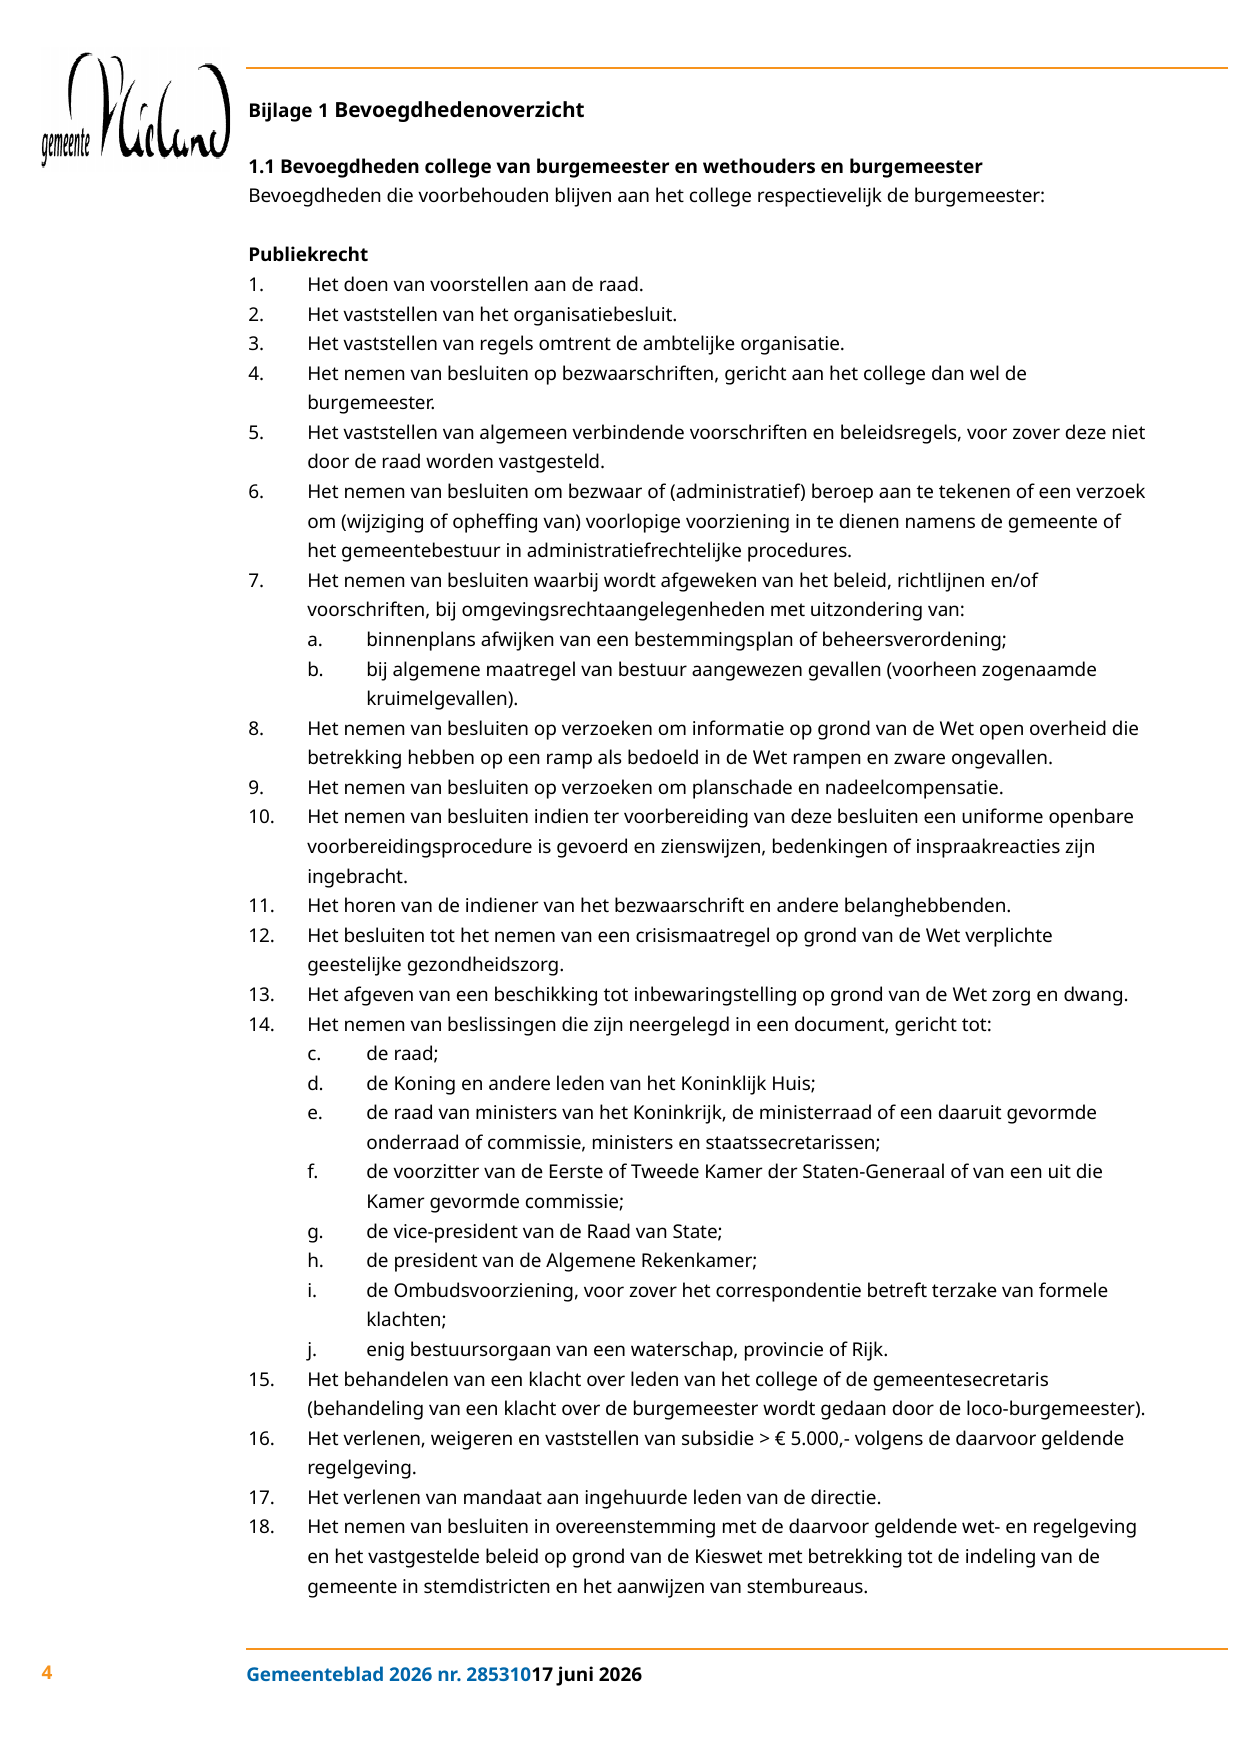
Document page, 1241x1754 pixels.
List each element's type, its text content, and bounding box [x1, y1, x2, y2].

list Het nemen van besluiten op verzoeken om planschade en nadeelcompensatie. [248, 774, 1152, 800]
list de vice-president van de Raad van State; [307, 1218, 1152, 1244]
list Het nemen van besluiten indien ter voorbereiding van deze besluiten een uniforme openbare voorbereidingsprocedure is gevoerd en zienswijzen, bedenkingen of inspraakreacties zijn ingebracht. [248, 804, 1152, 889]
list de voorzitter van de Eerste of Tweede Kamer der Staten-Generaal of van een uit die Kamer gevormde commissie; [307, 1159, 1152, 1214]
text 1.1 Bevoegdheden college van burgemeester en wethouders en burgemeester [248, 153, 1152, 179]
list de raad van ministers van het Koninkrijk, de ministerraad of een daaruit gevormde onderraad of commissie, ministers en staatssecretarissen; [307, 1099, 1152, 1155]
list Het nemen van beslissingen die zijn neergelegd in een document, gericht tot: [248, 1011, 1152, 1037]
list enig bestuursorgaan van een waterschap, provincie of Rijk. [307, 1336, 1152, 1362]
list Het nemen van besluiten om bezwaar of (administratief) beroep aan te tekenen of een verzoek om (wijziging of opheffing van) voorlopige voorziening in te dienen namens de gemeente of het gemeentebestuur in administratiefrechtelijke procedures. [248, 478, 1152, 563]
list de president van de Algemene Rekenkamer; [307, 1247, 1152, 1273]
list Het besluiten tot het nemen van een crisismaatregel op grond van de Wet verplichte geestelijke gezondheidszorg. [248, 922, 1152, 977]
list bij algemene maatregel van bestuur aangewezen gevallen (voorheen zogenaamde kruimelgevallen). [307, 656, 1152, 711]
list de raad; [307, 1040, 1152, 1066]
list Het vaststellen van algemeen verbindende voorschriften en beleidsregels, voor zover deze niet door de raad worden vastgesteld. [248, 419, 1152, 474]
text Bevoegdheden die voorbehouden blijven aan het college respectievelijk de burgemeester: [248, 182, 1152, 208]
text Bijlage 1 Bevoegdhedenoverzicht [248, 95, 1152, 123]
list Het nemen van besluiten op verzoeken om informatie op grond van de Wet open overheid die betrekking hebben op een ramp als bedoeld in de Wet rampen en zware ongevallen. [248, 715, 1152, 770]
list Het afgeven van een beschikking tot inbewaringstelling op grond van de Wet zorg en dwang. [248, 981, 1152, 1007]
list Het verlenen van mandaat aan ingehuurde leden van de directie. [248, 1484, 1152, 1510]
list de Ombudsvoorziening, voor zover het correspondentie betreft terzake van formele klachten; [307, 1277, 1152, 1332]
list Het vaststellen van regels omtrent de ambtelijke organisatie. [248, 330, 1152, 356]
picture [41, 47, 231, 172]
list Het nemen van besluiten op bezwaarschriften, gericht aan het college dan wel de burgemeester. [248, 360, 1152, 415]
list Het verlenen, weigeren en vaststellen van subsidie > € 5.000,- volgens de daarvoor geldende regelgeving. [248, 1425, 1152, 1480]
list Het horen van de indiener van het bezwaarschrift en andere belanghebbenden. [248, 892, 1152, 918]
list binnenplans afwijken van een bestemmingsplan of beheersverordening; [307, 626, 1152, 652]
text Publiekrecht [248, 242, 1152, 267]
list Het doen van voorstellen aan de raad. [248, 271, 1152, 297]
list Het behandelen van een klacht over leden van het college of de gemeentesecretaris (behandeling van een klacht over de burgemeester wordt gedaan door de loco-burgemeester). [248, 1366, 1152, 1421]
list Het vaststellen van het organisatiebesluit. [248, 301, 1152, 327]
list Het nemen van besluiten in overeenstemming met de daarvoor geldende wet- en regelgeving en het vastgestelde beleid op grond van de Kieswet met betrekking tot de indeling van de gemeente in stemdistricten en het aanwijzen van stembureaus. [248, 1514, 1152, 1599]
list de Koning en andere leden van het Koninklijk Huis; [307, 1070, 1152, 1096]
list Het nemen van besluiten waarbij wordt afgeweken van het beleid, richtlijnen en/of voorschriften, bij omgevingsrechtaangelegenheden met uitzondering van: [248, 567, 1152, 622]
